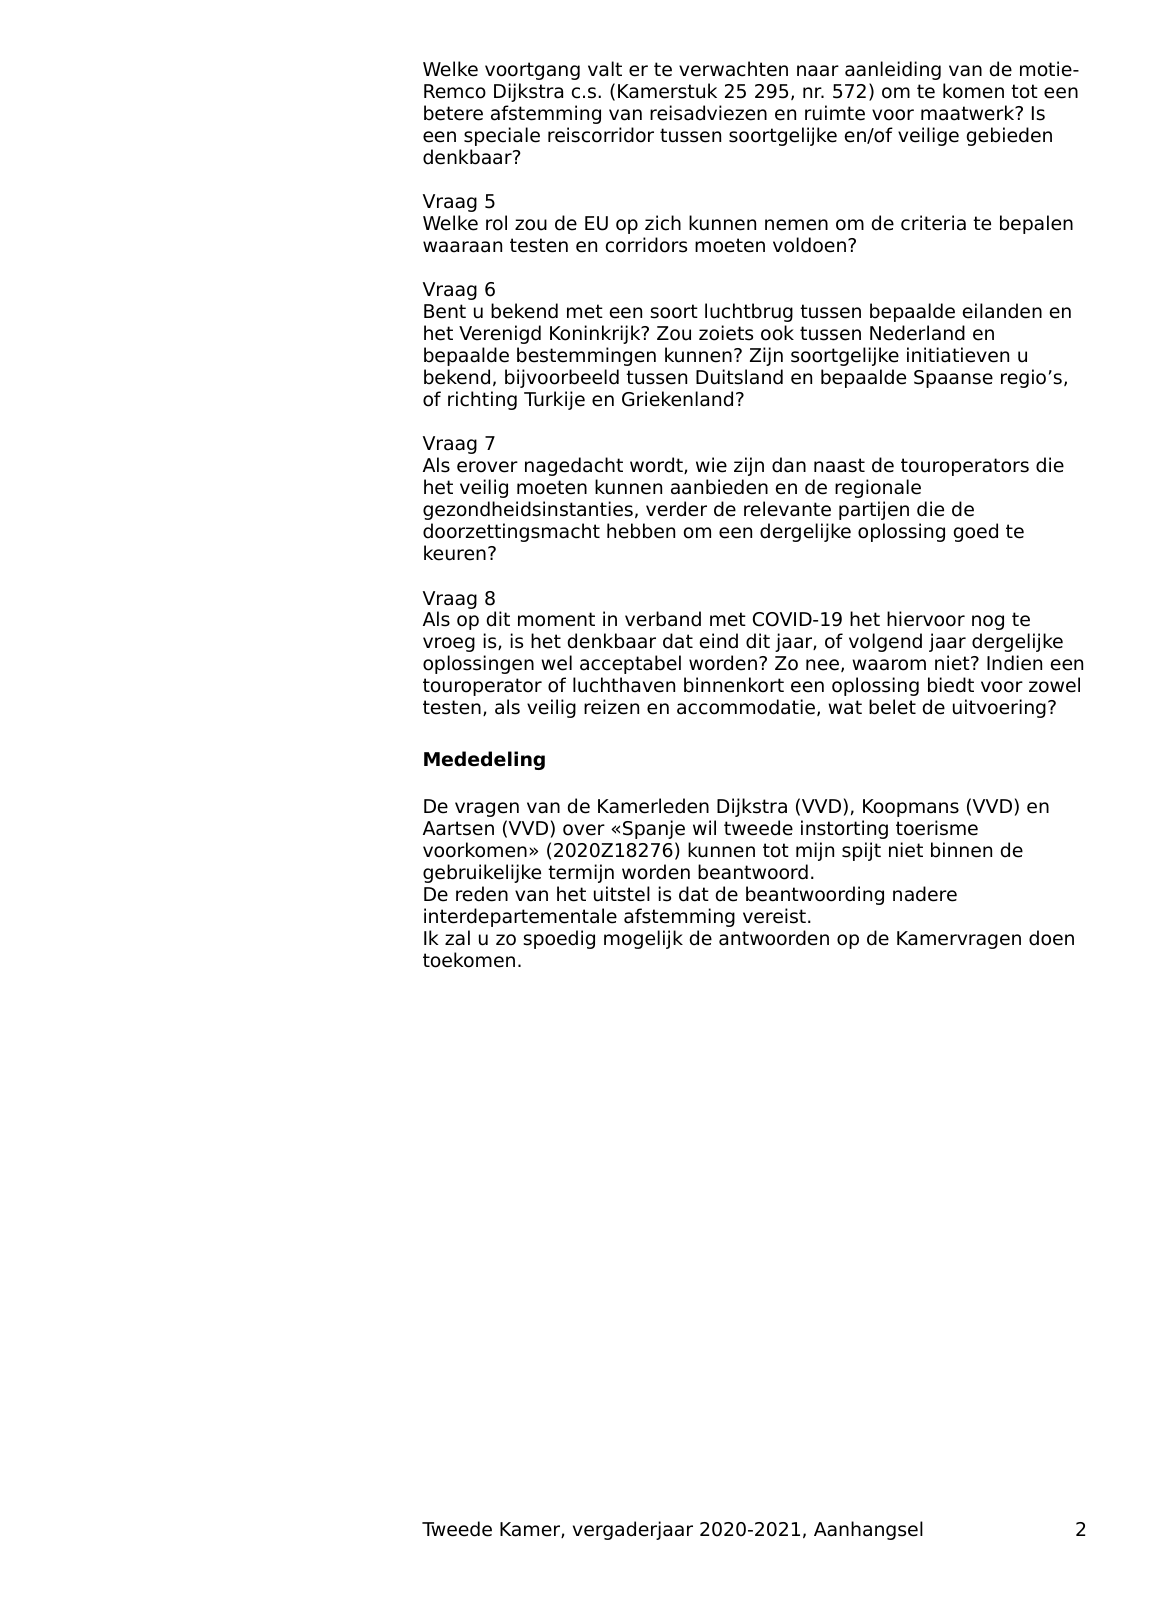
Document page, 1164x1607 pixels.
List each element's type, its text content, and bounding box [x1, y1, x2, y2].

text Vraag 8 [422, 587, 1087, 609]
text Vraag 5 [422, 191, 1087, 213]
text Als op dit moment in verband met COVID-19 het hiervoor nog te vroeg is, is het denkbaar dat eind dit jaar, of volgend jaar dergelijke oplossingen wel acceptabel worden? Zo nee, waarom niet? Indien een touroperator of luchthaven binnenkort een oplossing biedt voor zowel testen, als veilig reizen en accommodatie, wat belet de uitvoering? [422, 609, 1087, 719]
text Welke voortgang valt er te verwachten naar aanleiding van de motie-Remco Dijkstra c.s. (Kamerstuk 25 295, nr. 572) om te komen tot een betere afstemming van reisadviezen en ruimte voor maatwerk? Is een speciale reiscorridor tussen soortgelijke en/of veilige gebieden denkbaar? [422, 59, 1087, 169]
subtitle Mededeling [422, 749, 1087, 771]
text Vraag 7 [422, 433, 1087, 455]
text Bent u bekend met een soort luchtbrug tussen bepaalde eilanden en het Verenigd Koninkrijk? Zou zoiets ook tussen Nederland en bepaalde bestemmingen kunnen? Zijn soortgelijke initiatieven u bekend, bijvoorbeeld tussen Duitsland en bepaalde Spaanse regio’s, of richting Turkije en Griekenland? [422, 301, 1087, 411]
text De vragen van de Kamerleden Dijkstra (VVD), Koopmans (VVD) en Aartsen (VVD) over «Spanje wil tweede instorting toerisme voorkomen» (2020Z18276) kunnen tot mijn spijt niet binnen de gebruikelijke termijn worden beantwoord. [422, 796, 1087, 884]
text Als erover nagedacht wordt, wie zijn dan naast de touroperators die het veilig moeten kunnen aanbieden en de regionale gezondheidsinstanties, verder de relevante partijen die de doorzettingsmacht hebben om een dergelijke oplossing goed te keuren? [422, 455, 1087, 565]
text Welke rol zou de EU op zich kunnen nemen om de criteria te bepalen waaraan testen en corridors moeten voldoen? [422, 213, 1087, 257]
text Ik zal u zo spoedig mogelijk de antwoorden op de Kamervragen doen toekomen. [422, 928, 1087, 972]
text Vraag 6 [422, 279, 1087, 301]
text De reden van het uitstel is dat de beantwoording nadere interdepartementale afstemming vereist. [422, 884, 1087, 928]
